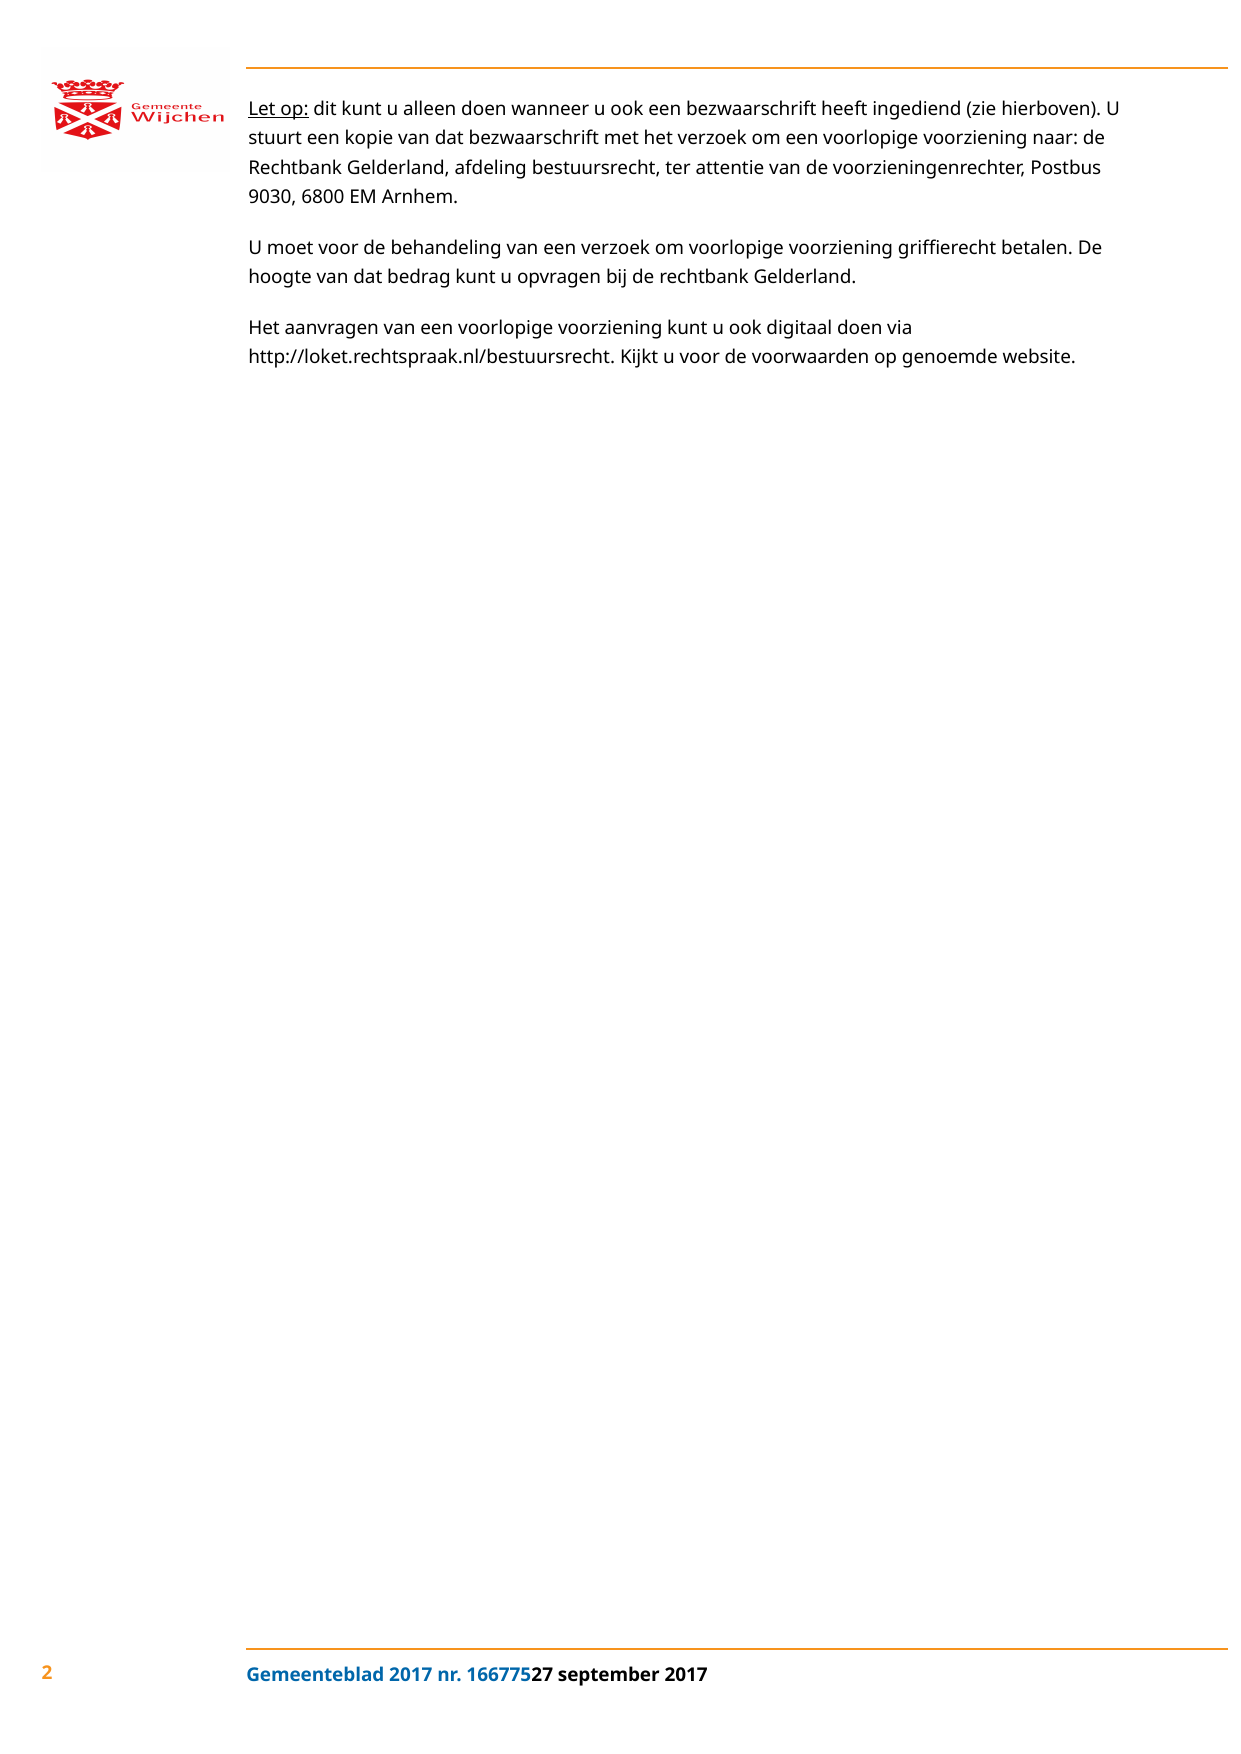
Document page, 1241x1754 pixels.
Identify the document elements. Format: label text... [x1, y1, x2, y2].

text Het aanvragen van een voorlopige voorziening kunt u ook digitaal doen via http://loket.rechtspraak.nl/bestuursrecht. Kijkt u voor de voorwaarden op genoemde website. [248, 314, 1152, 369]
text Let op: dit kunt u alleen doen wanneer u ook een bezwaarschrift heeft ingediend (zie hierboven). U stuurt een kopie van dat bezwaarschrift met het verzoek om een voorlopige voorziening naar: de Rechtbank Gelderland, afdeling bestuursrecht, ter attentie van de voorzieningenrechter, Postbus 9030, 6800 EM Arnhem. [248, 95, 1152, 209]
picture [41, 47, 231, 172]
text U moet voor de behandeling van een verzoek om voorlopige voorziening griffierecht betalen. De hoogte van dat bedrag kunt u opvragen bij de rechtbank Gelderland. [248, 234, 1152, 289]
